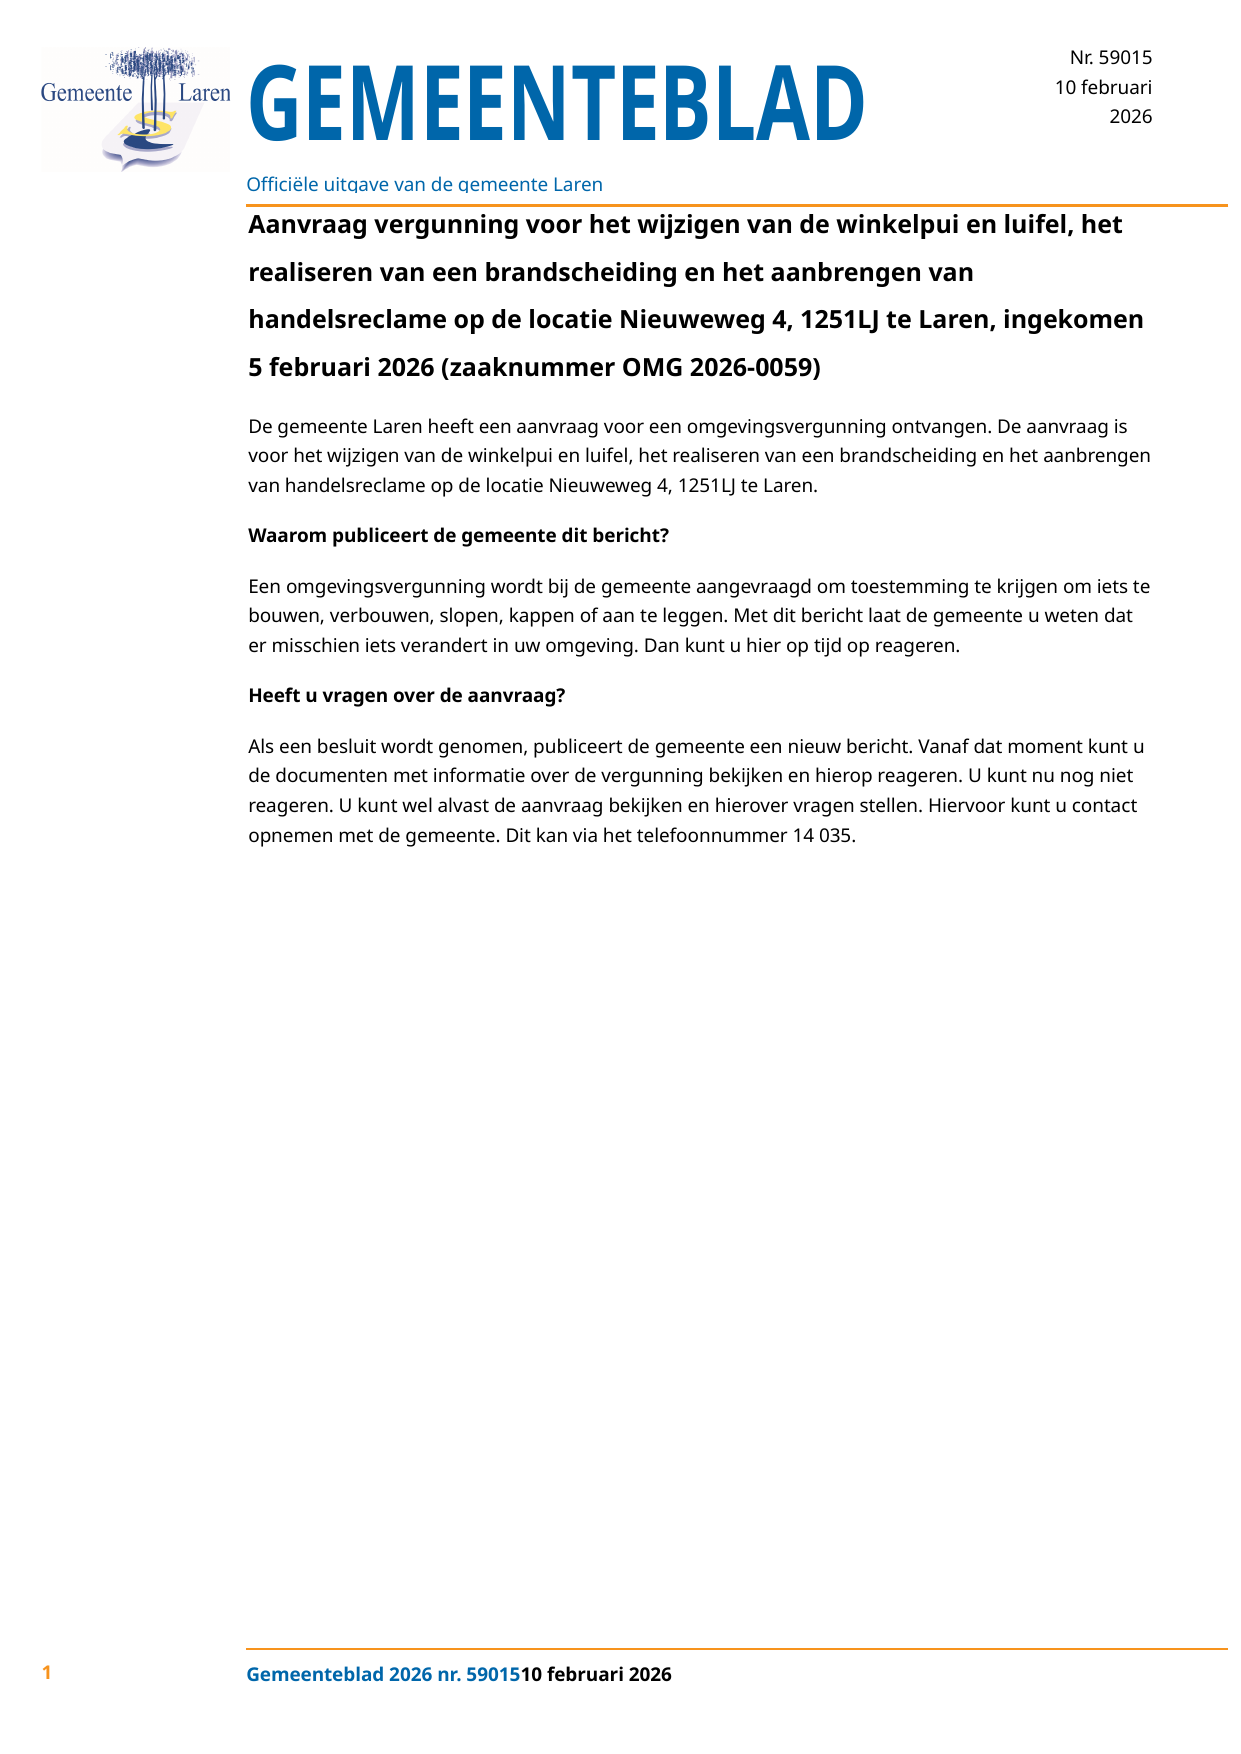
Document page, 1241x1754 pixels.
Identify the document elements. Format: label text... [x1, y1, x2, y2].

text Heeft u vragen over de aanvraag? [248, 683, 1152, 708]
text Een omgevingsvergunning wordt bij de gemeente aangevraagd om toestemming te krijgen om iets te bouwen, verbouwen, slopen, kappen of aan te leggen. Met dit bericht laat de gemeente u weten dat er misschien iets verandert in uw omgeving. Dan kunt u hier op tijd op reageren. [248, 573, 1152, 658]
picture [41, 47, 231, 172]
text Waarom publiceert de gemeente dit bericht? [248, 523, 1152, 548]
text Als een besluit wordt genomen, publiceert de gemeente een nieuw bericht. Vanaf dat moment kunt u de documenten met informatie over de vergunning bekijken en hierop reageren. U kunt nu nog niet reageren. U kunt wel alvast de aanvraag bekijken en hierover vragen stellen. Hiervoor kunt u contact opnemen met de gemeente. Dit kan via het telefoonnummer 14 035. [248, 733, 1152, 848]
text Aanvraag vergunning voor het wijzigen van de winkelpui en luifel, het realiseren van een brandscheiding en het aanbrengen van handelsreclame op de locatie Nieuweweg 4, 1251LJ te Laren, ingekomen 5 februari 2026 (zaaknummer OMG 2026-0059) [248, 207, 1152, 384]
text De gemeente Laren heeft een aanvraag voor een omgevingsvergunning ontvangen. De aanvraag is voor het wijzigen van de winkelpui en luifel, het realiseren van een brandscheiding en het aanbrengen van handelsreclame op de locatie Nieuweweg 4, 1251LJ te Laren. [248, 413, 1152, 498]
